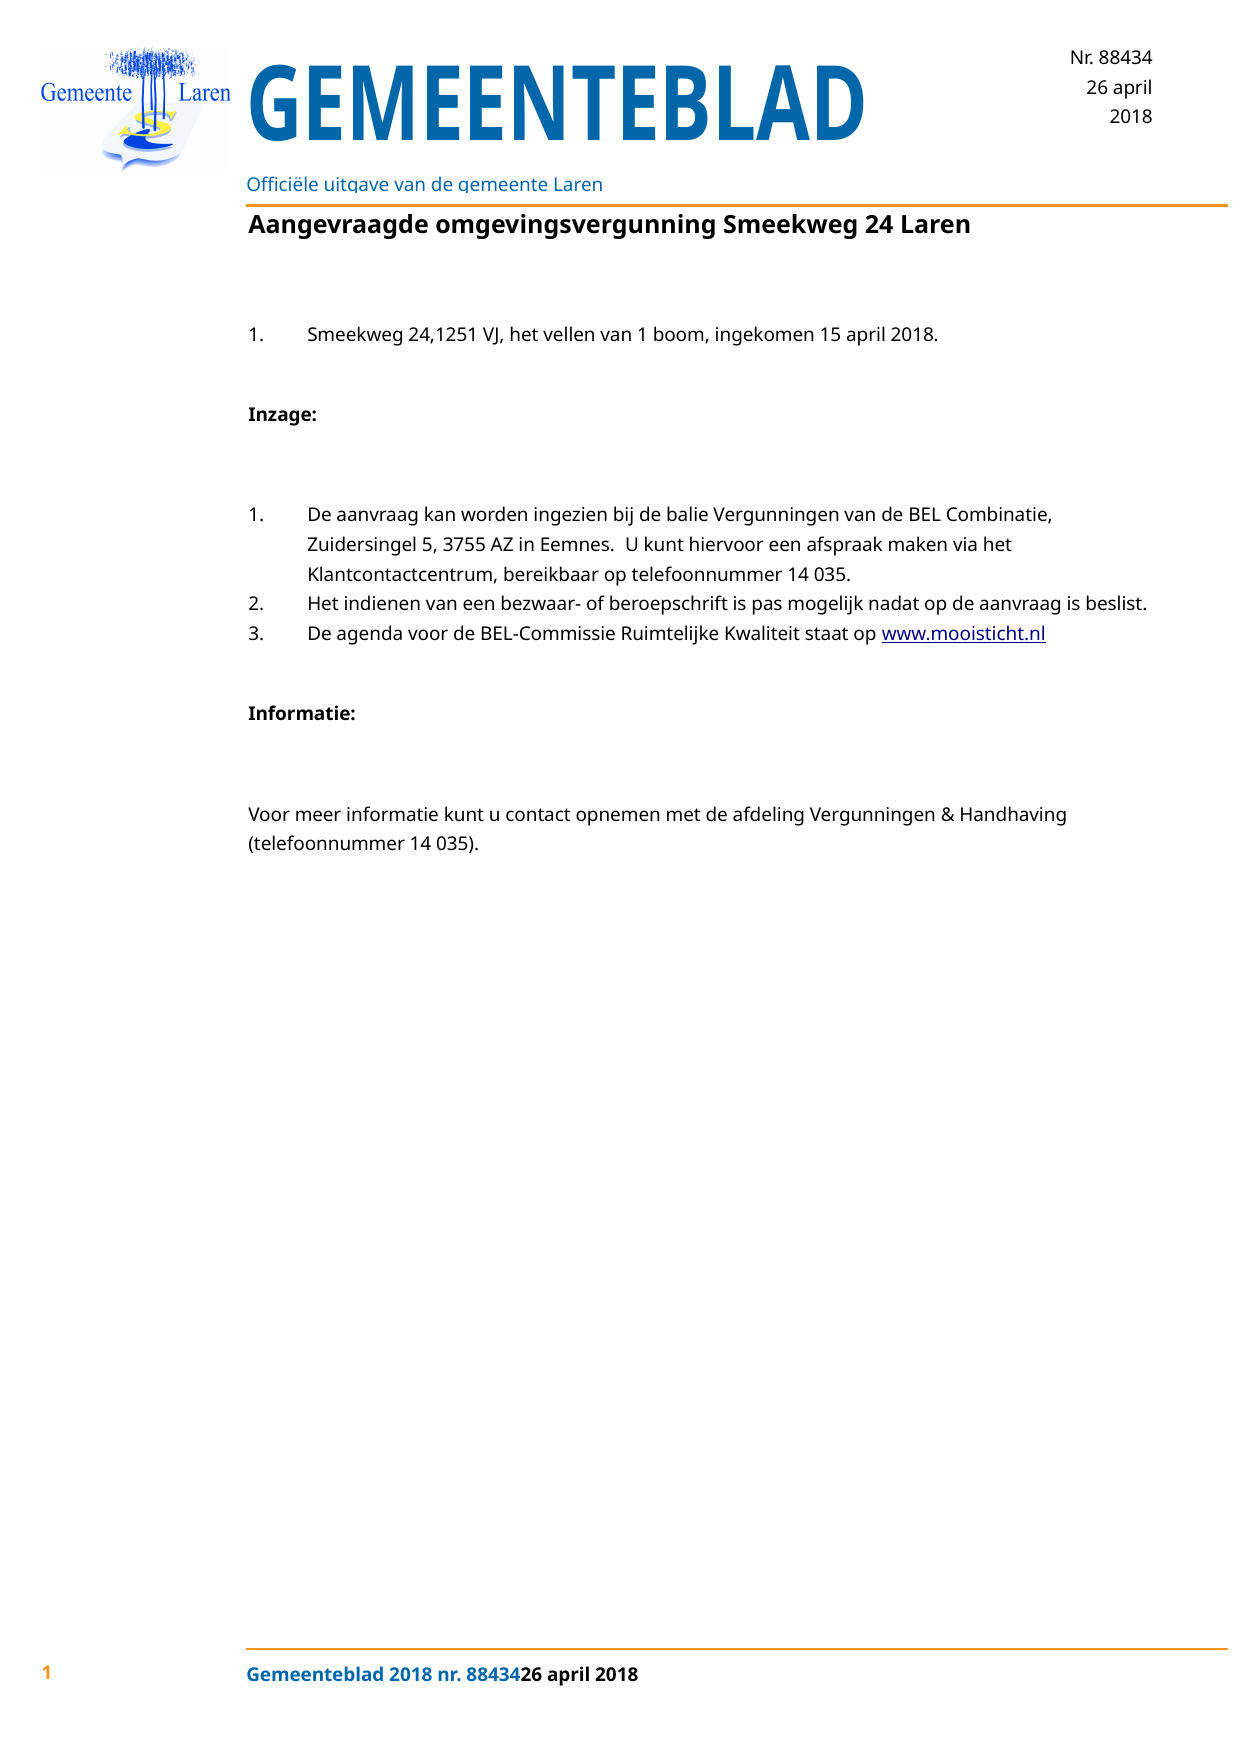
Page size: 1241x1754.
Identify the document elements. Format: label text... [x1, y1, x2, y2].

text Informatie: [248, 700, 1152, 726]
list De agenda voor de BEL-Commissie Ruimtelijke Kwaliteit staat op www.mooisticht.nl [248, 620, 1152, 646]
list Het indienen van een bezwaar- of beroepschrift is pas mogelijk nadat op de aanvraag is beslist. [248, 590, 1152, 616]
text Aangevraagde omgevingsvergunning Smeekweg 24 Laren [248, 207, 1152, 241]
text Inzage: [248, 401, 1152, 426]
list De aanvraag kan worden ingezien bij de balie Vergunningen van de BEL Combinatie, Zuidersingel 5, 3755 AZ in Eemnes. U kunt hiervoor een afspraak maken via het Klantcontactcentrum, bereikbaar op telefoonnummer 14 035. [248, 502, 1152, 586]
picture [41, 47, 231, 172]
list Smeekweg 24,1251 VJ, het vellen van 1 boom, ingekomen 15 april 2018. [248, 321, 1152, 346]
text Voor meer informatie kunt u contact opnemen met de afdeling Vergunningen & Handhaving (telefoonnummer 14 035). [248, 801, 1152, 856]
